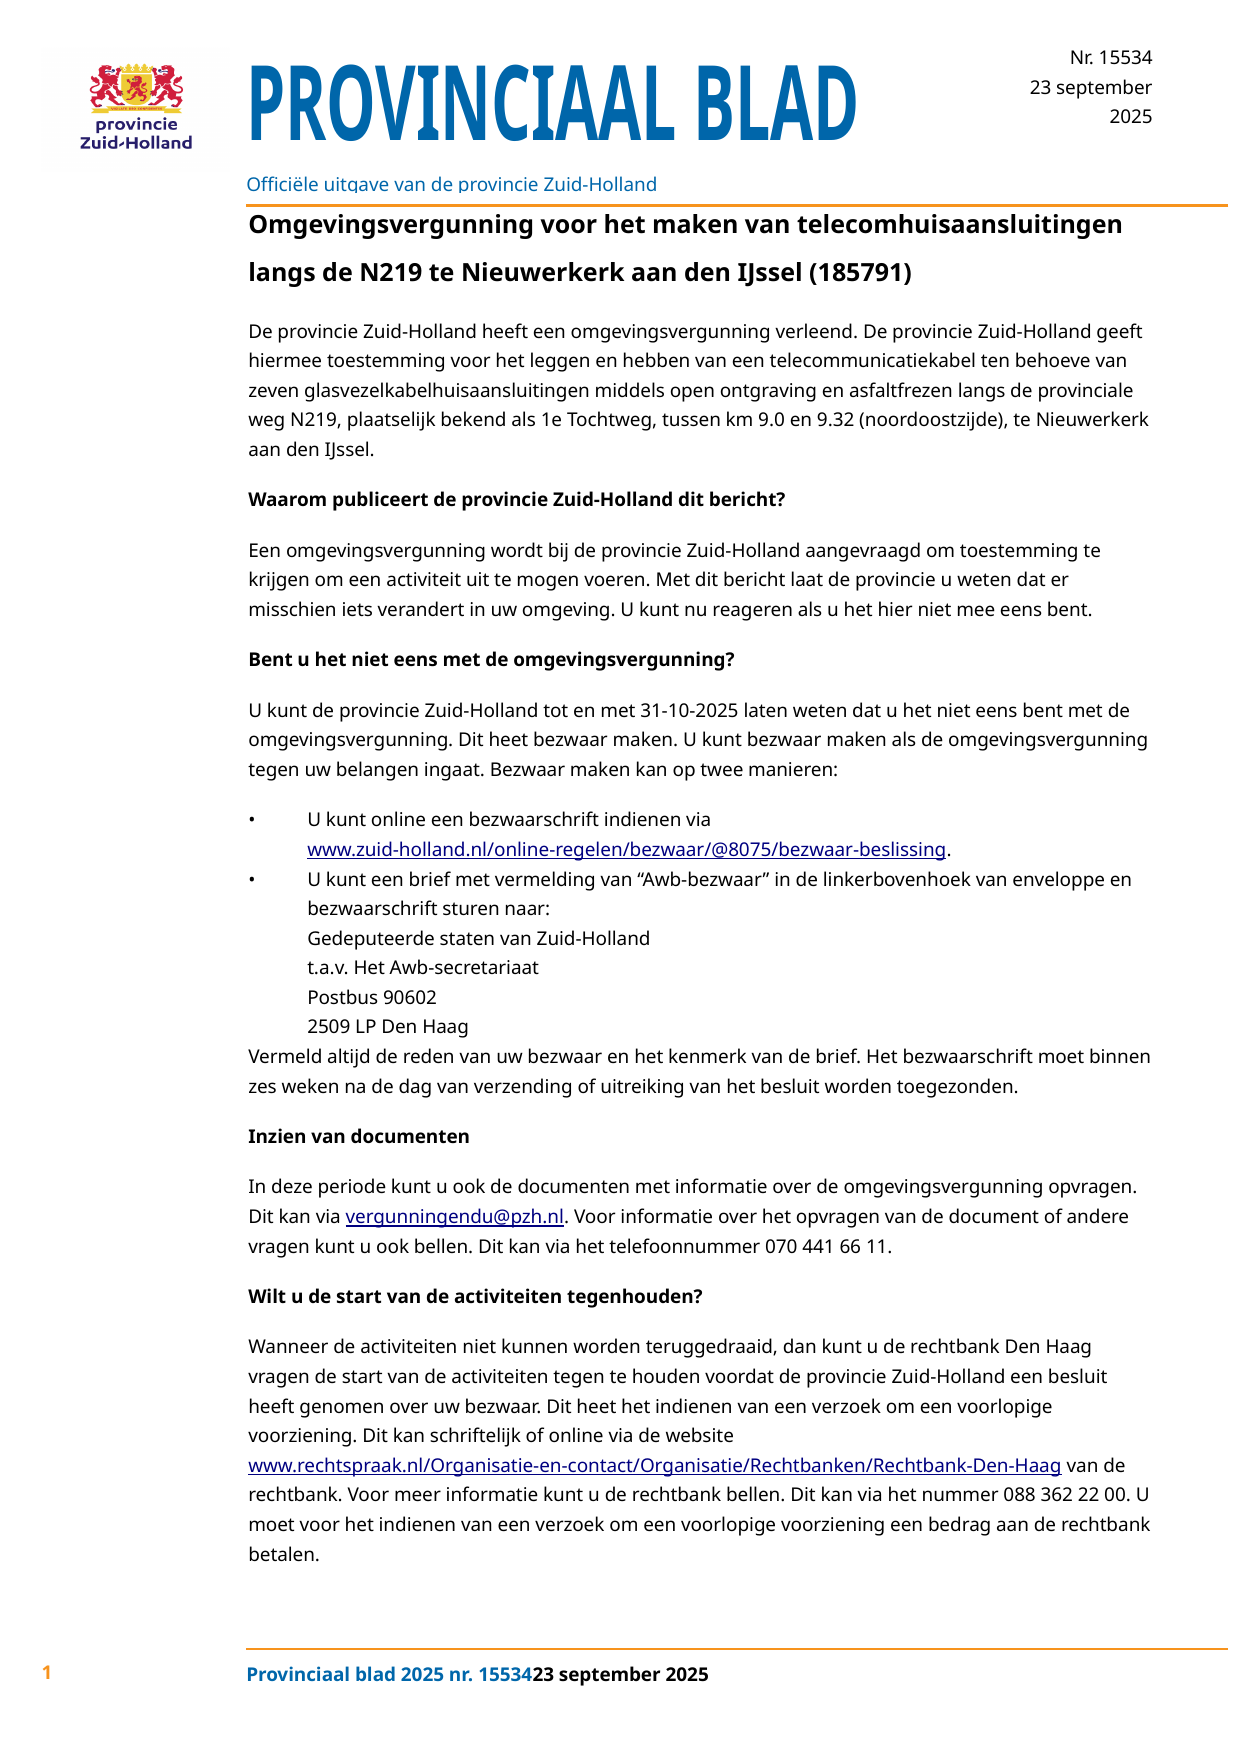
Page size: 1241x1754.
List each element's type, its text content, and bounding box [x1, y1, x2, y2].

text U kunt de provincie Zuid-Holland tot en met 31-10-2025 laten weten dat u het niet eens bent met de omgevingsvergunning. Dit heet bezwaar maken. U kunt bezwaar maken als de omgevingsvergunning tegen uw belangen ingaat. Bezwaar maken kan op twee manieren: [248, 697, 1152, 782]
list t.a.v. Het Awb-secretariaat [248, 954, 1152, 980]
list U kunt online een bezwaarschrift indienen via www.zuid-holland.nl/online-regelen/bezwaar/@8075/bezwaar-beslissing. [248, 807, 1152, 862]
list Postbus 90602 [248, 984, 1152, 1010]
list 2509 LP Den Haag [248, 1014, 1152, 1039]
text In deze periode kunt u ook de documenten met informatie over de omgevingsvergunning opvragen. Dit kan via vergunningendu@pzh.nl. Voor informatie over het opvragen van de document of andere vragen kunt u ook bellen. Dit kan via het telefoonnummer 070 441 66 11. [248, 1174, 1152, 1259]
text Wanneer de activiteiten niet kunnen worden teruggedraaid, dan kunt u de rechtbank Den Haag vragen de start van de activiteiten tegen te houden voordat de provincie Zuid-Holland een besluit heeft genomen over uw bezwaar. Dit heet het indienen van een verzoek om een voorlopige voorziening. Dit kan schriftelijk of online via de website www.rechtspraak.nl/Organisatie-en-contact/Organisatie/Rechtbanken/Rechtbank-Den-Haag van de rechtbank. Voor meer informatie kunt u de rechtbank bellen. Dit kan via het nummer 088 362 22 00. U moet voor het indienen van een verzoek om een voorlopige voorziening een bedrag aan de rechtbank betalen. [248, 1334, 1152, 1567]
text Een omgevingsvergunning wordt bij de provincie Zuid-Holland aangevraagd om toestemming te krijgen om een activiteit uit te mogen voeren. Met dit bericht laat de provincie u weten dat er misschien iets verandert in uw omgeving. U kunt nu reageren als u het hier niet mee eens bent. [248, 537, 1152, 622]
text De provincie Zuid-Holland heeft een omgevingsvergunning verleend. De provincie Zuid-Holland geeft hiermee toestemming voor het leggen en hebben van een telecommunicatiekabel ten behoeve van zeven glasvezelkabelhuisaansluitingen middels open ontgraving en asfaltfrezen langs de provinciale weg N219, plaatselijk bekend als 1e Tochtweg, tussen km 9.0 en 9.32 (noordoostzijde), te Nieuwerkerk aan den IJssel. [248, 318, 1152, 462]
picture [41, 47, 231, 172]
text Wilt u de start van de activiteiten tegenhouden? [248, 1283, 1152, 1309]
list Gedeputeerde staten van Zuid-Holland [248, 925, 1152, 951]
text Vermeld altijd de reden van uw bezwaar en het kenmerk van de brief. Het bezwaarschrift moet binnen zes weken na de dag van verzending of uitreiking van het besluit worden toegezonden. [248, 1043, 1152, 1099]
text Bent u het niet eens met de omgevingsvergunning? [248, 647, 1152, 672]
text Inzien van documenten [248, 1123, 1152, 1149]
text Omgevingsvergunning voor het maken van telecomhuisaansluitingen langs de N219 te Nieuwerkerk aan den IJssel (185791) [248, 207, 1152, 288]
list U kunt een brief met vermelding van “Awb-bezwaar” in de linkerbovenhoek van enveloppe en bezwaarschrift sturen naar: [248, 866, 1152, 921]
text Waarom publiceert de provincie Zuid-Holland dit bericht? [248, 487, 1152, 512]
